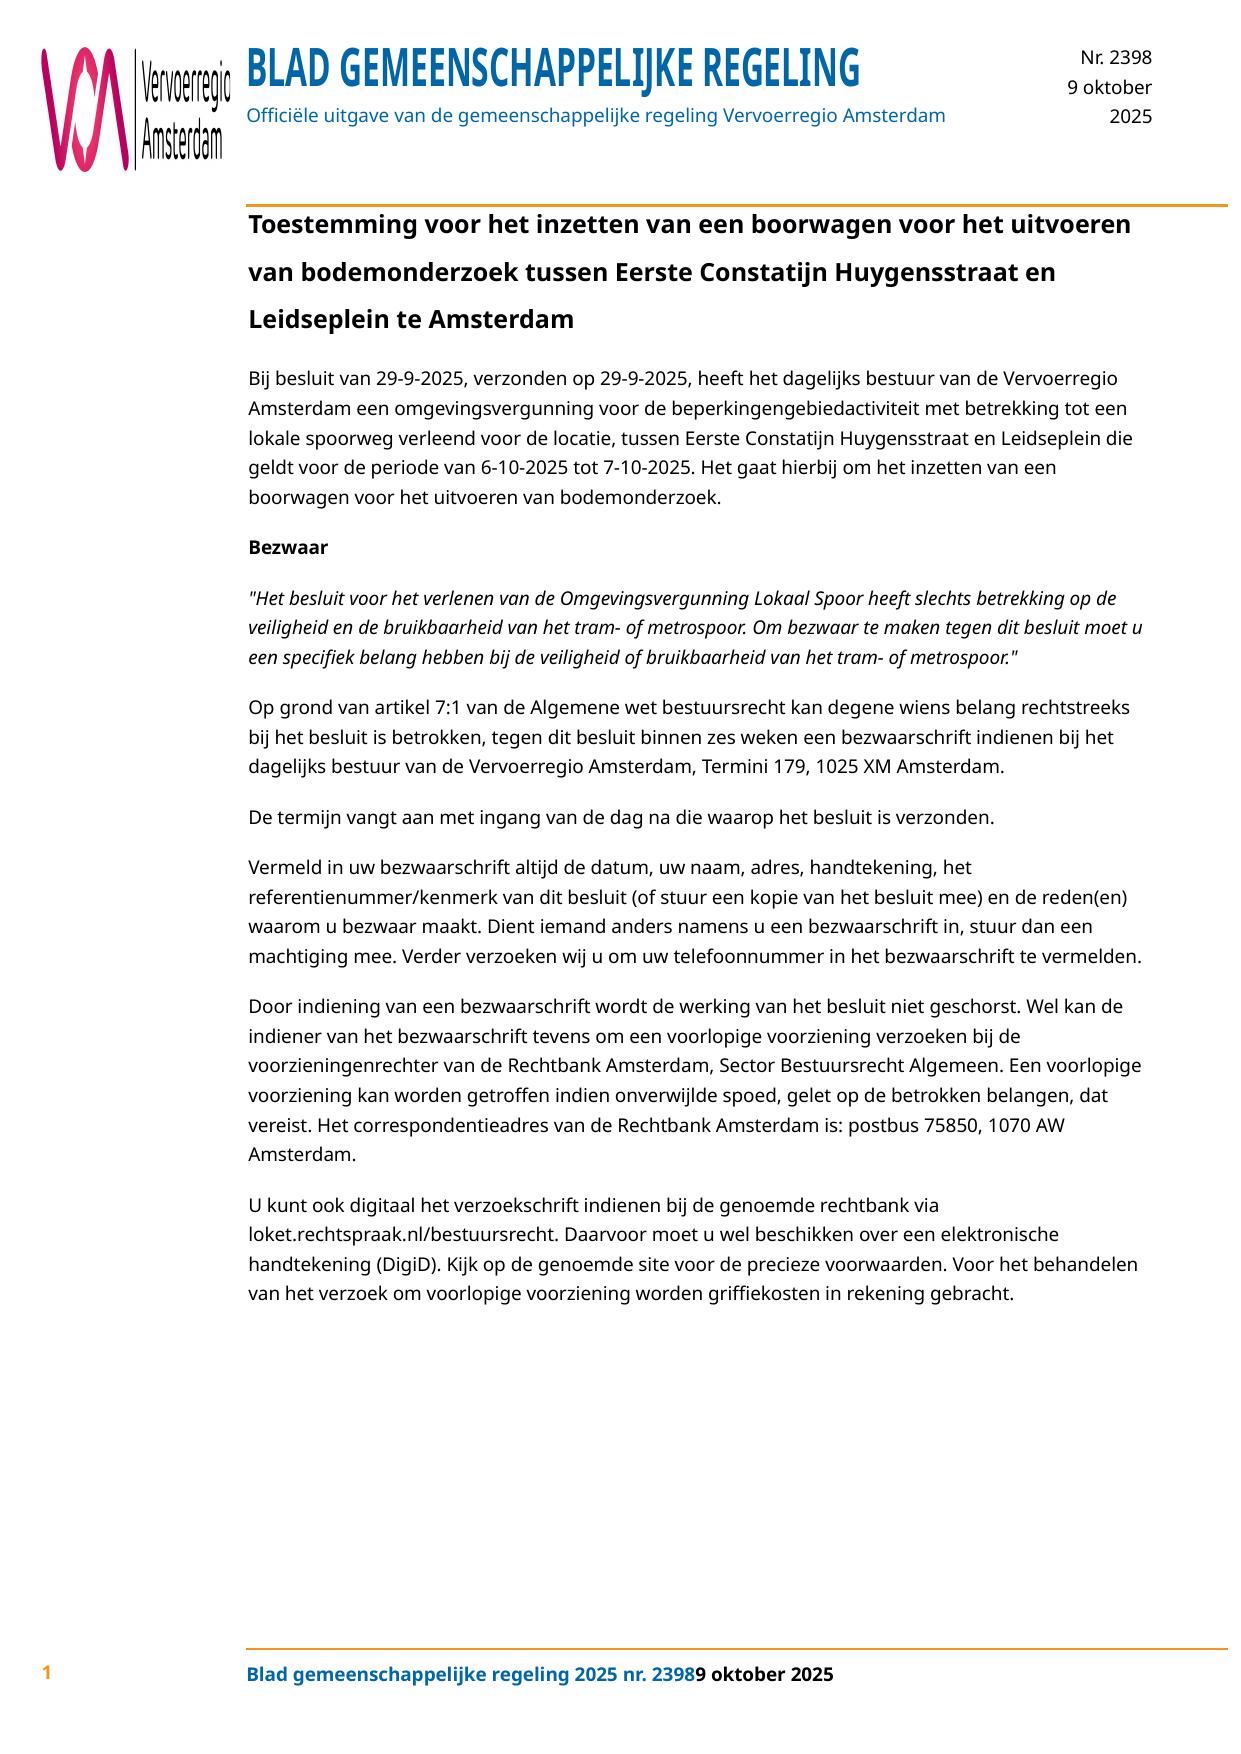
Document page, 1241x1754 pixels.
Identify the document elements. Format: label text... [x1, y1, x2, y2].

text Toestemming voor het inzetten van een boorwagen voor het uitvoeren van bodemonderzoek tussen Eerste Constatijn Huygensstraat en Leidseplein te Amsterdam [248, 207, 1152, 336]
text Op grond van artikel 7:1 van de Algemene wet bestuursrecht kan degene wiens belang rechtstreeks bij het besluit is betrokken, tegen dit besluit binnen zes weken een bezwaarschrift indienen bij het dagelijks bestuur van de Vervoerregio Amsterdam, Termini 179, 1025 XM Amsterdam. [248, 694, 1152, 779]
text Bij besluit van 29-9-2025, verzonden op 29-9-2025, heeft het dagelijks bestuur van de Vervoerregio Amsterdam een omgevingsvergunning voor de beperkingengebiedactiviteit met betrekking tot een lokale spoorweg verleend voor de locatie, tussen Eerste Constatijn Huygensstraat en Leidseplein die geldt voor de periode van 6-10-2025 tot 7-10-2025. Het gaat hierbij om het inzetten van een boorwagen voor het uitvoeren van bodemonderzoek. [248, 366, 1152, 509]
picture [41, 47, 231, 172]
text Bezwaar [248, 534, 1152, 560]
text Vermeld in uw bezwaarschrift altijd de datum, uw naam, adres, handtekening, het referentienummer/kenmerk van dit besluit (of stuur een kopie van het besluit mee) en de reden(en) waarom u bezwaar maakt. Dient iemand anders namens u een bezwaarschrift in, stuur dan een machtiging mee. Verder verzoeken wij u om uw telefoonnummer in het bezwaarschrift te vermelden. [248, 854, 1152, 969]
text Door indiening van een bezwaarschrift wordt de werking van het besluit niet geschorst. Wel kan de indiener van het bezwaarschrift tevens om een voorlopige voorziening verzoeken bij de voorzieningenrechter van de Rechtbank Amsterdam, Sector Bestuursrecht Algemeen. Een voorlopige voorziening kan worden getroffen indien onverwijlde spoed, gelet op de betrokken belangen, dat vereist. Het correspondentieadres van de Rechtbank Amsterdam is: postbus 75850, 1070 AW Amsterdam. [248, 993, 1152, 1167]
text U kunt ook digitaal het verzoekschrift indienen bij de genoemde rechtbank via loket.rechtspraak.nl/bestuursrecht. Daarvoor moet u wel beschikken over een elektronische handtekening (DigiD). Kijk op de genoemde site voor de precieze voorwaarden. Voor het behandelen van het verzoek om voorlopige voorziening worden griffiekosten in rekening gebracht. [248, 1192, 1152, 1306]
text De termijn vangt aan met ingang van de dag na die waarop het besluit is verzonden. [248, 804, 1152, 829]
text "Het besluit voor het verlenen van de Omgevingsvergunning Lokaal Spoor heeft slechts betrekking op de veiligheid en de bruikbaarheid van het tram- of metrospoor. Om bezwaar te maken tegen dit besluit moet u een specifiek belang hebben bij de veiligheid of bruikbaarheid van het tram- of metrospoor." [248, 585, 1152, 669]
